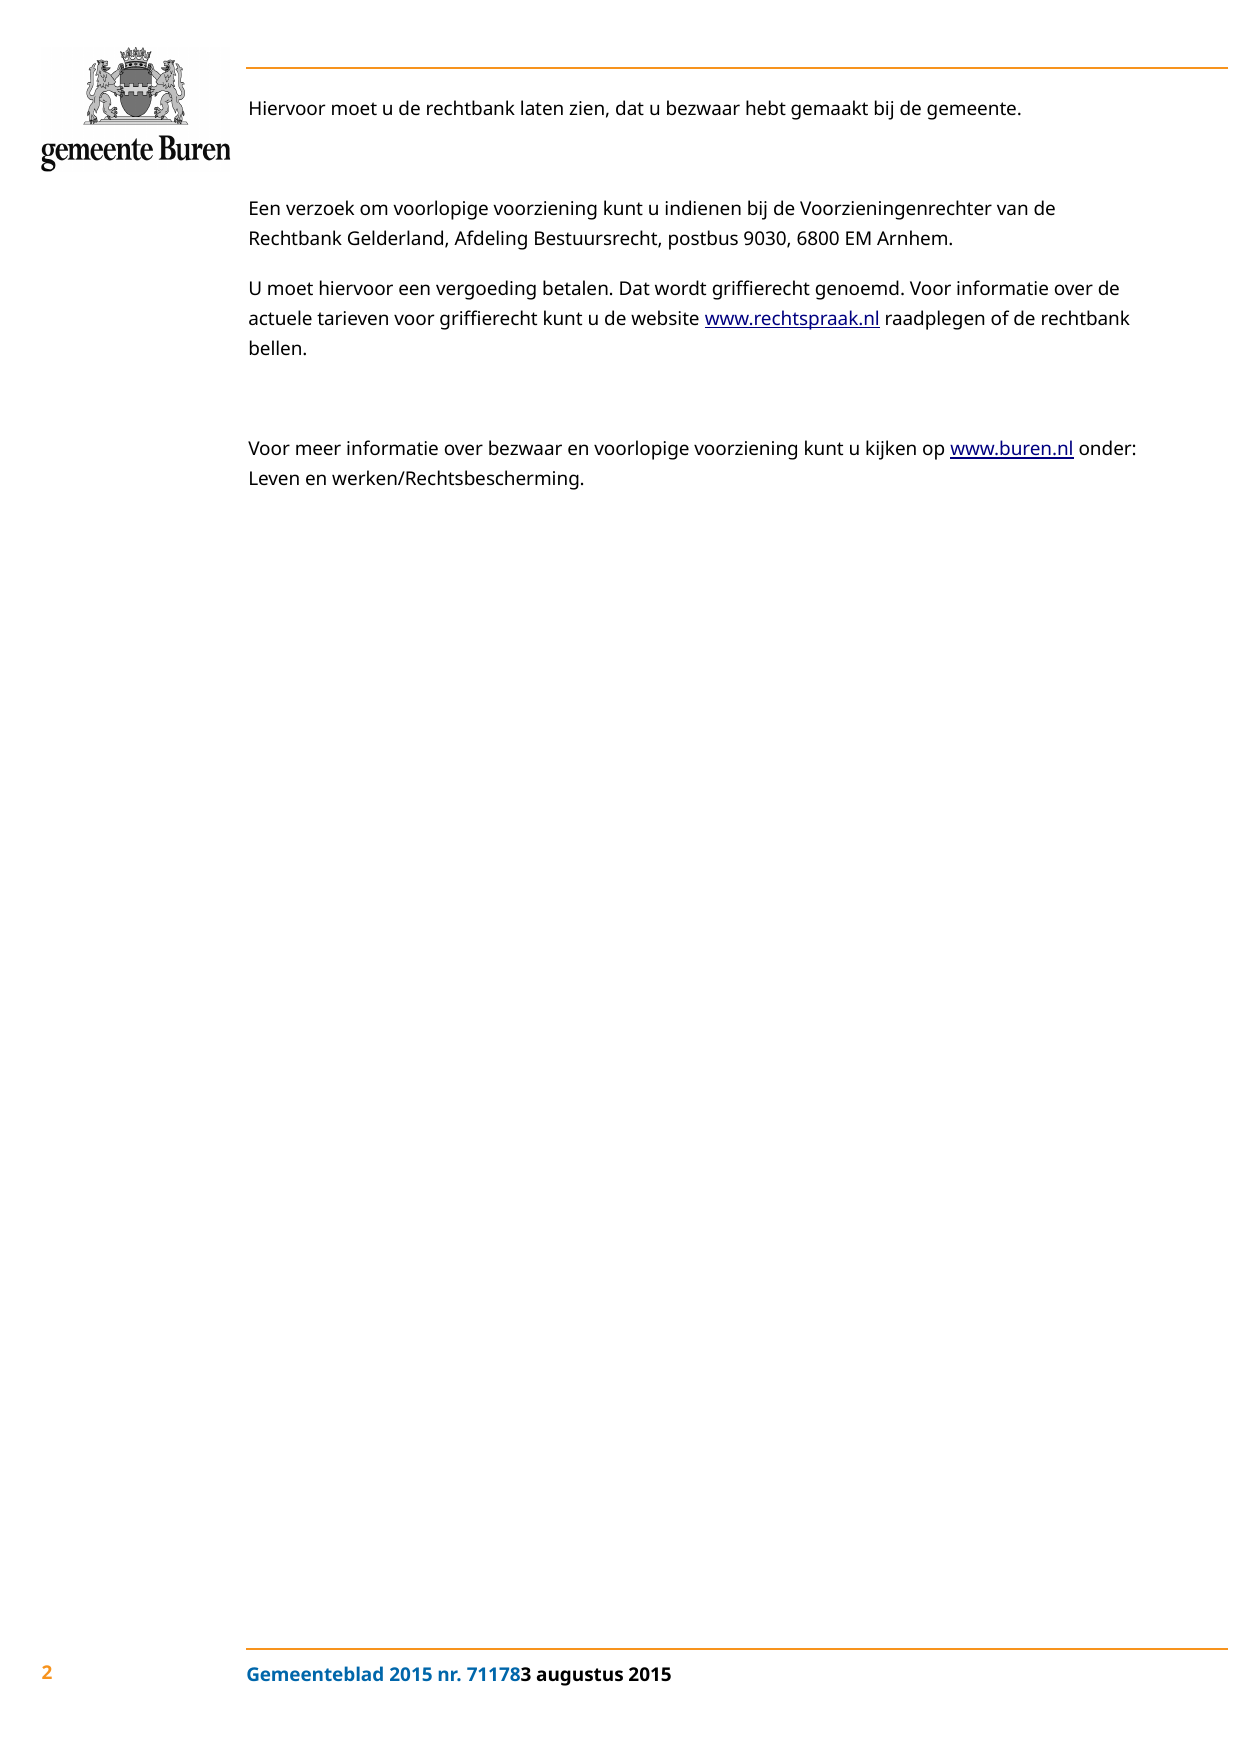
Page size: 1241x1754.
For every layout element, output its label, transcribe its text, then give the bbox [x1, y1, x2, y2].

text Hiervoor moet u de rechtbank laten zien, dat u bezwaar hebt gemaakt bij de gemeente. [248, 95, 1152, 121]
text U moet hiervoor een vergoeding betalen. Dat wordt griffierecht genoemd. Voor informatie over de actuele tarieven voor griffierecht kunt u de website www.rechtspraak.nl raadplegen of de rechtbank bellen. [248, 276, 1152, 361]
text Voor meer informatie over bezwaar en voorlopige voorziening kunt u kijken op www.buren.nl onder: Leven en werken/Rechtsbescherming. [248, 436, 1152, 491]
text Een verzoek om voorlopige voorziening kunt u indienen bij de Voorzieningenrechter van de Rechtbank Gelderland, Afdeling Bestuursrecht, postbus 9030, 6800 EM Arnhem. [248, 196, 1152, 251]
picture [41, 47, 231, 172]
